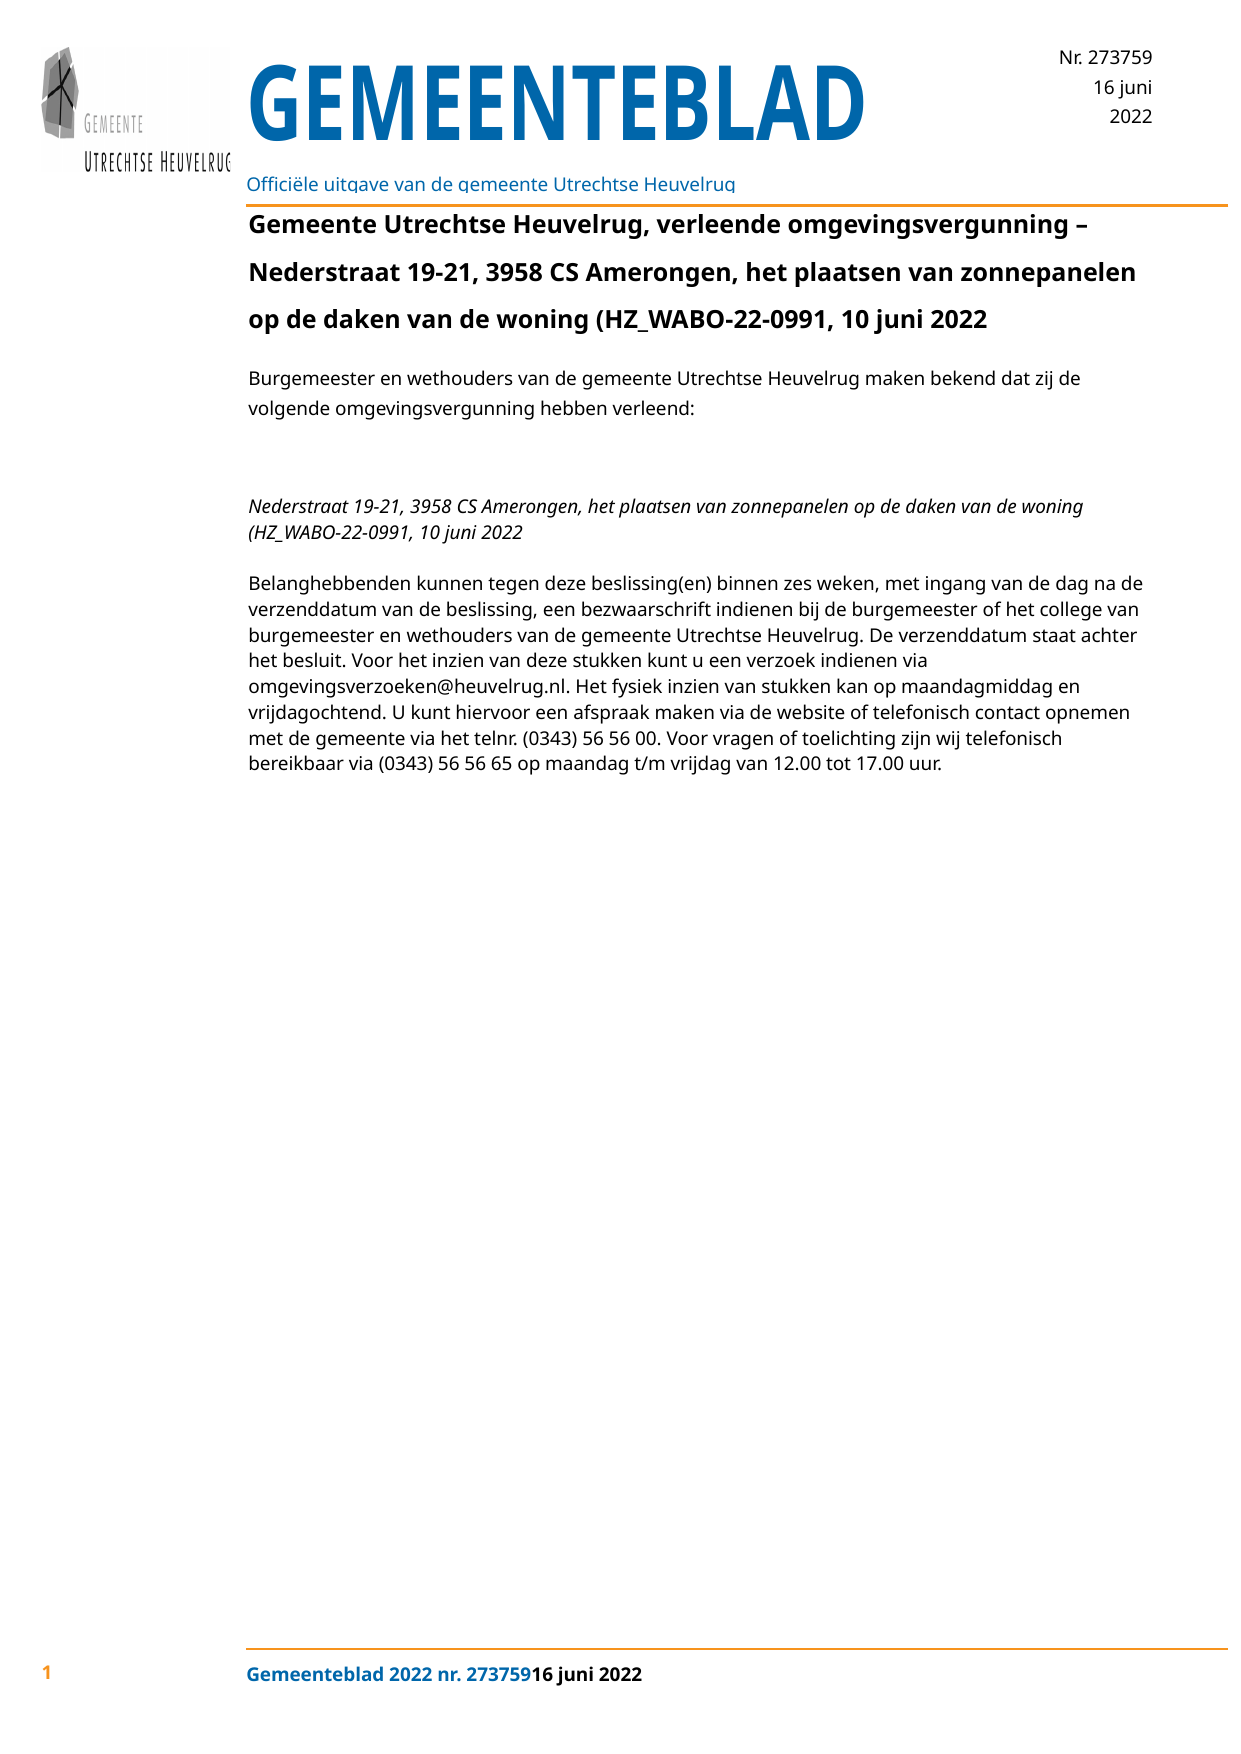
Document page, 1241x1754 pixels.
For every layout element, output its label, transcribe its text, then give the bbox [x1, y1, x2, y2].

text Nederstraat 19-21, 3958 CS Amerongen, het plaatsen van zonnepanelen op de daken van de woning (HZ_WABO-22-0991, 10 juni 2022 [248, 493, 1152, 545]
text Belanghebbenden kunnen tegen deze beslissing(en) binnen zes weken, met ingang van de dag na de verzenddatum van de beslissing, een bezwaarschrift indienen bij de burgemeester of het college van burgemeester en wethouders van de gemeente Utrechtse Heuvelrug. De verzenddatum staat achter het besluit. Voor het inzien van deze stukken kunt u een verzoek indienen via omgevingsverzoeken@heuvelrug.nl. Het fysiek inzien van stukken kan op maandagmiddag en vrijdagochtend. U kunt hiervoor een afspraak maken via de website of telefonisch contact opnemen met de gemeente via het telnr. (0343) 56 56 00. Voor vragen of toelichting zijn wij telefonisch bereikbaar via (0343) 56 56 65 op maandag t/m vrijdag van 12.00 tot 17.00 uur. [248, 571, 1152, 776]
text Gemeente Utrechtse Heuvelrug, verleende omgevingsvergunning – Nederstraat 19-21, 3958 CS Amerongen, het plaatsen van zonnepanelen op de daken van de woning (HZ_WABO-22-0991, 10 juni 2022 [248, 207, 1152, 336]
text Burgemeester en wethouders van de gemeente Utrechtse Heuvelrug maken bekend dat zij de volgende omgevingsvergunning hebben verleend: [248, 366, 1152, 421]
picture [41, 47, 231, 172]
